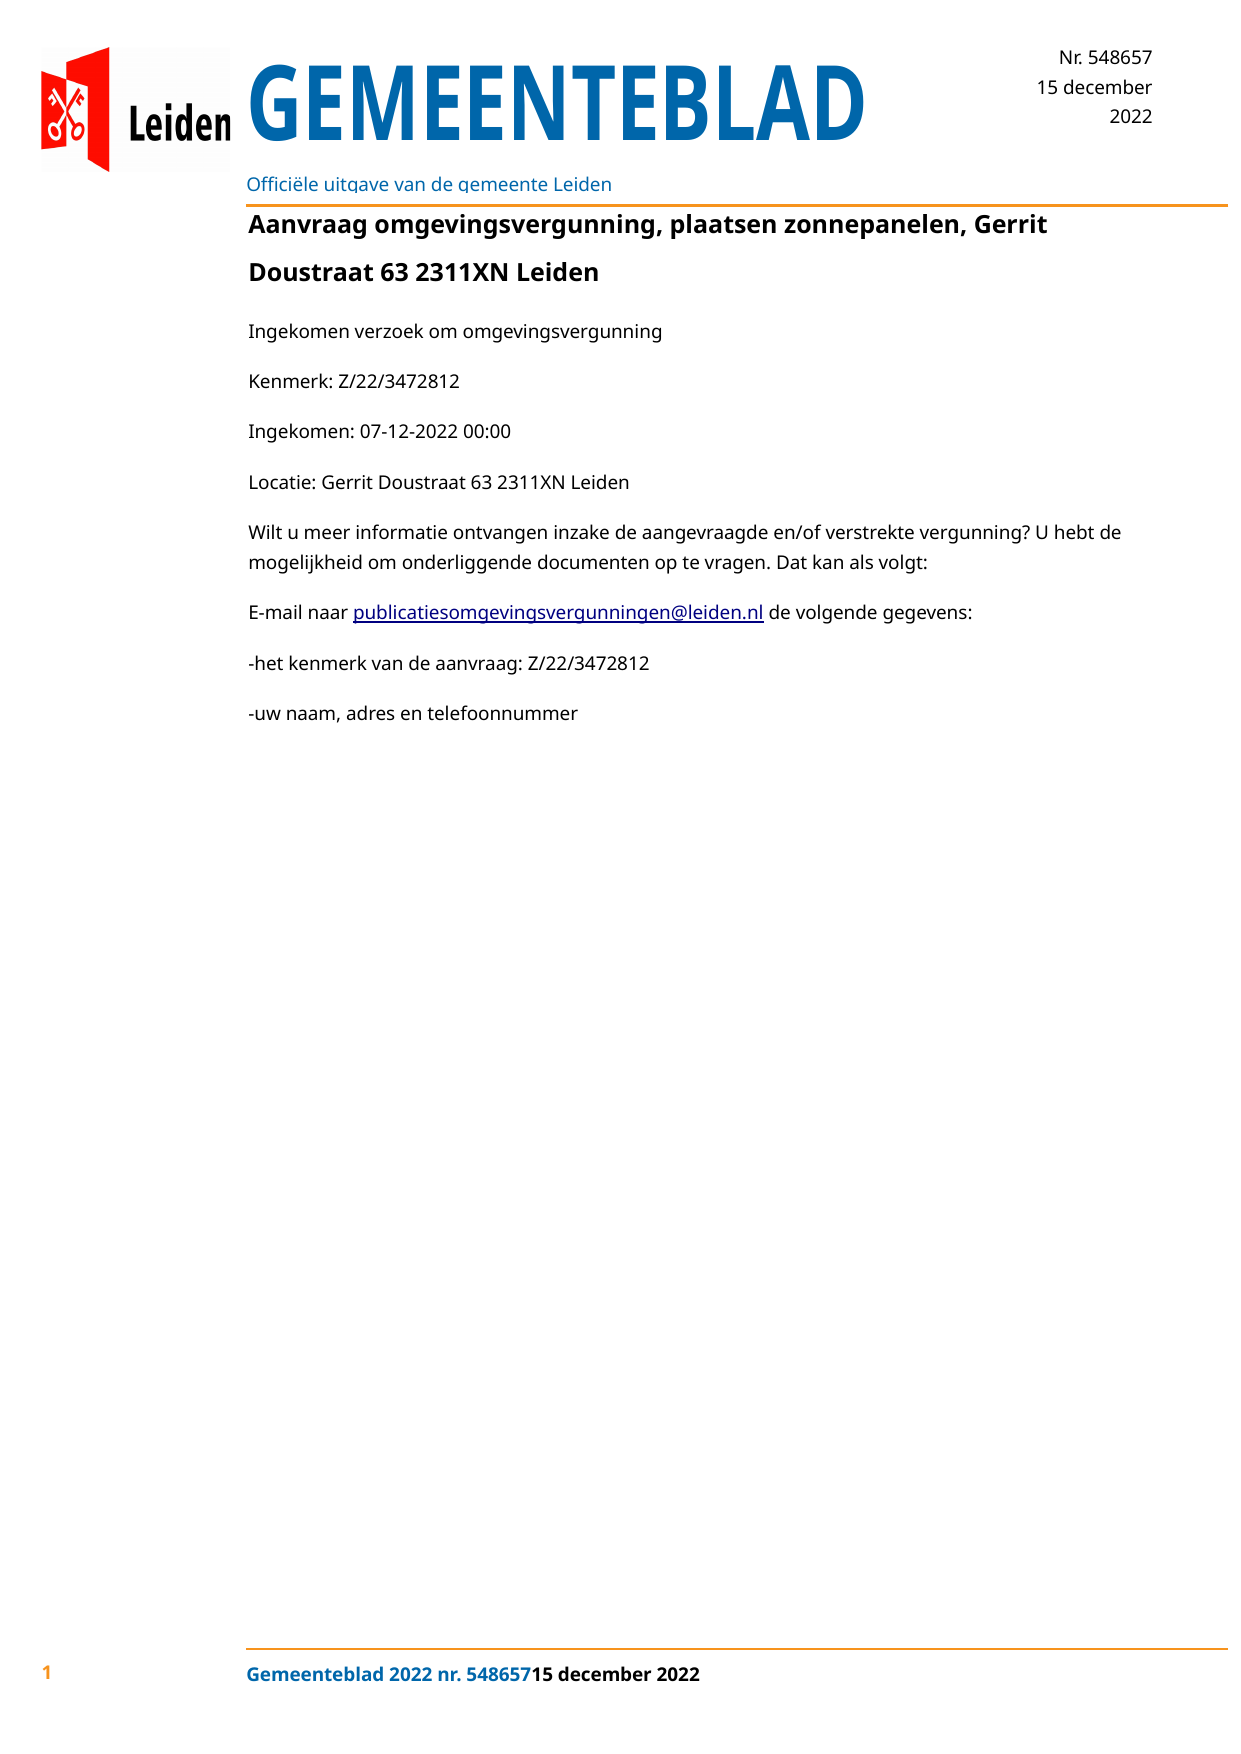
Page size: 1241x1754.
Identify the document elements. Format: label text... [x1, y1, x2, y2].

text E-mail naar publicatiesomgevingsvergunningen@leiden.nl de volgende gegevens: [248, 599, 1152, 625]
text -het kenmerk van de aanvraag: Z/22/3472812 [248, 650, 1152, 676]
text -uw naam, adres en telefoonnummer [248, 700, 1152, 726]
text Ingekomen verzoek om omgevingsvergunning [248, 318, 1152, 344]
text Locatie: Gerrit Doustraat 63 2311XN Leiden [248, 469, 1152, 495]
text Ingekomen: 07-12-2022 00:00 [248, 419, 1152, 444]
text Kenmerk: Z/22/3472812 [248, 368, 1152, 394]
picture [41, 47, 231, 172]
text Aanvraag omgevingsvergunning, plaatsen zonnepanelen, Gerrit Doustraat 63 2311XN Leiden [248, 207, 1152, 288]
text Wilt u meer informatie ontvangen inzake de aangevraagde en/of verstrekte vergunning? U hebt de mogelijkheid om onderliggende documenten op te vragen. Dat kan als volgt: [248, 519, 1152, 575]
